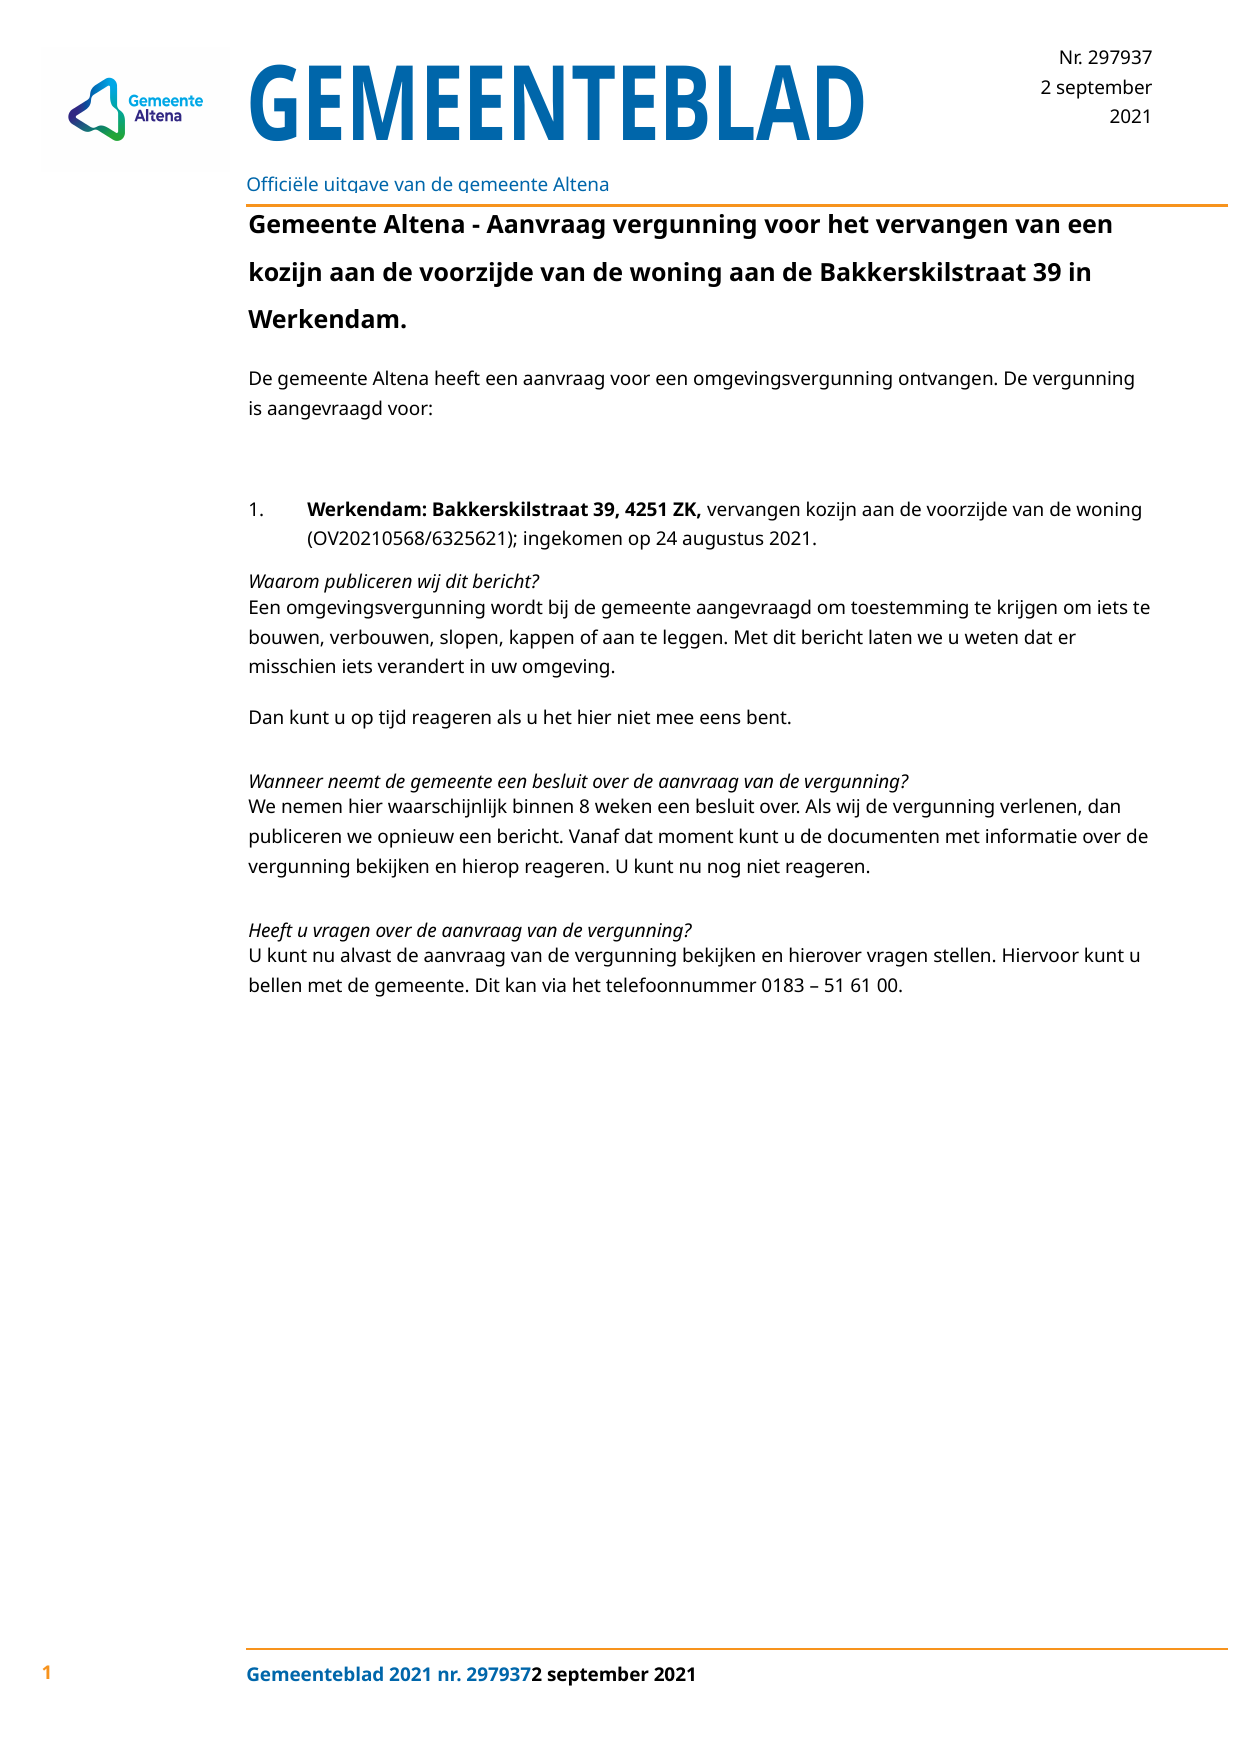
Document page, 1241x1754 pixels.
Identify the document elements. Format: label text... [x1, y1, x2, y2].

text Heeft u vragen over de aanvraag van de vergunning? [248, 917, 1152, 942]
text De gemeente Altena heeft een aanvraag voor een omgevingsvergunning ontvangen. De vergunning is aangevraagd voor: [248, 366, 1152, 421]
text Wanneer neemt de gemeente een besluit over de aanvraag van de vergunning? [248, 768, 1152, 794]
picture [41, 47, 231, 172]
text Waarom publiceren wij dit bericht? [248, 569, 1152, 594]
text We nemen hier waarschijnlijk binnen 8 weken een besluit over. Als wij de vergunning verlenen, dan publiceren we opnieuw een bericht. Vanaf dat moment kunt u de documenten met informatie over de vergunning bekijken en hierop reageren. U kunt nu nog niet reageren. [248, 794, 1152, 878]
text Dan kunt u op tijd reageren als u het hier niet mee eens bent. [248, 704, 1152, 730]
text Een omgevingsvergunning wordt bij de gemeente aangevraagd om toestemming te krijgen om iets te bouwen, verbouwen, slopen, kappen of aan te leggen. Met dit bericht laten we u weten dat er misschien iets verandert in uw omgeving. [248, 594, 1152, 679]
text Gemeente Altena - Aanvraag vergunning voor het vervangen van een kozijn aan de voorzijde van de woning aan de Bakkerskilstraat 39 in Werkendam. [248, 207, 1152, 336]
text U kunt nu alvast de aanvraag van de vergunning bekijken en hierover vragen stellen. Hiervoor kunt u bellen met de gemeente. Dit kan via het telefoonnummer 0183 – 51 61 00. [248, 942, 1152, 998]
list Werkendam: Bakkerskilstraat 39, 4251 ZK, vervangen kozijn aan de voorzijde van de woning (OV20210568/6325621); ingekomen op 24 augustus 2021. [248, 496, 1152, 551]
